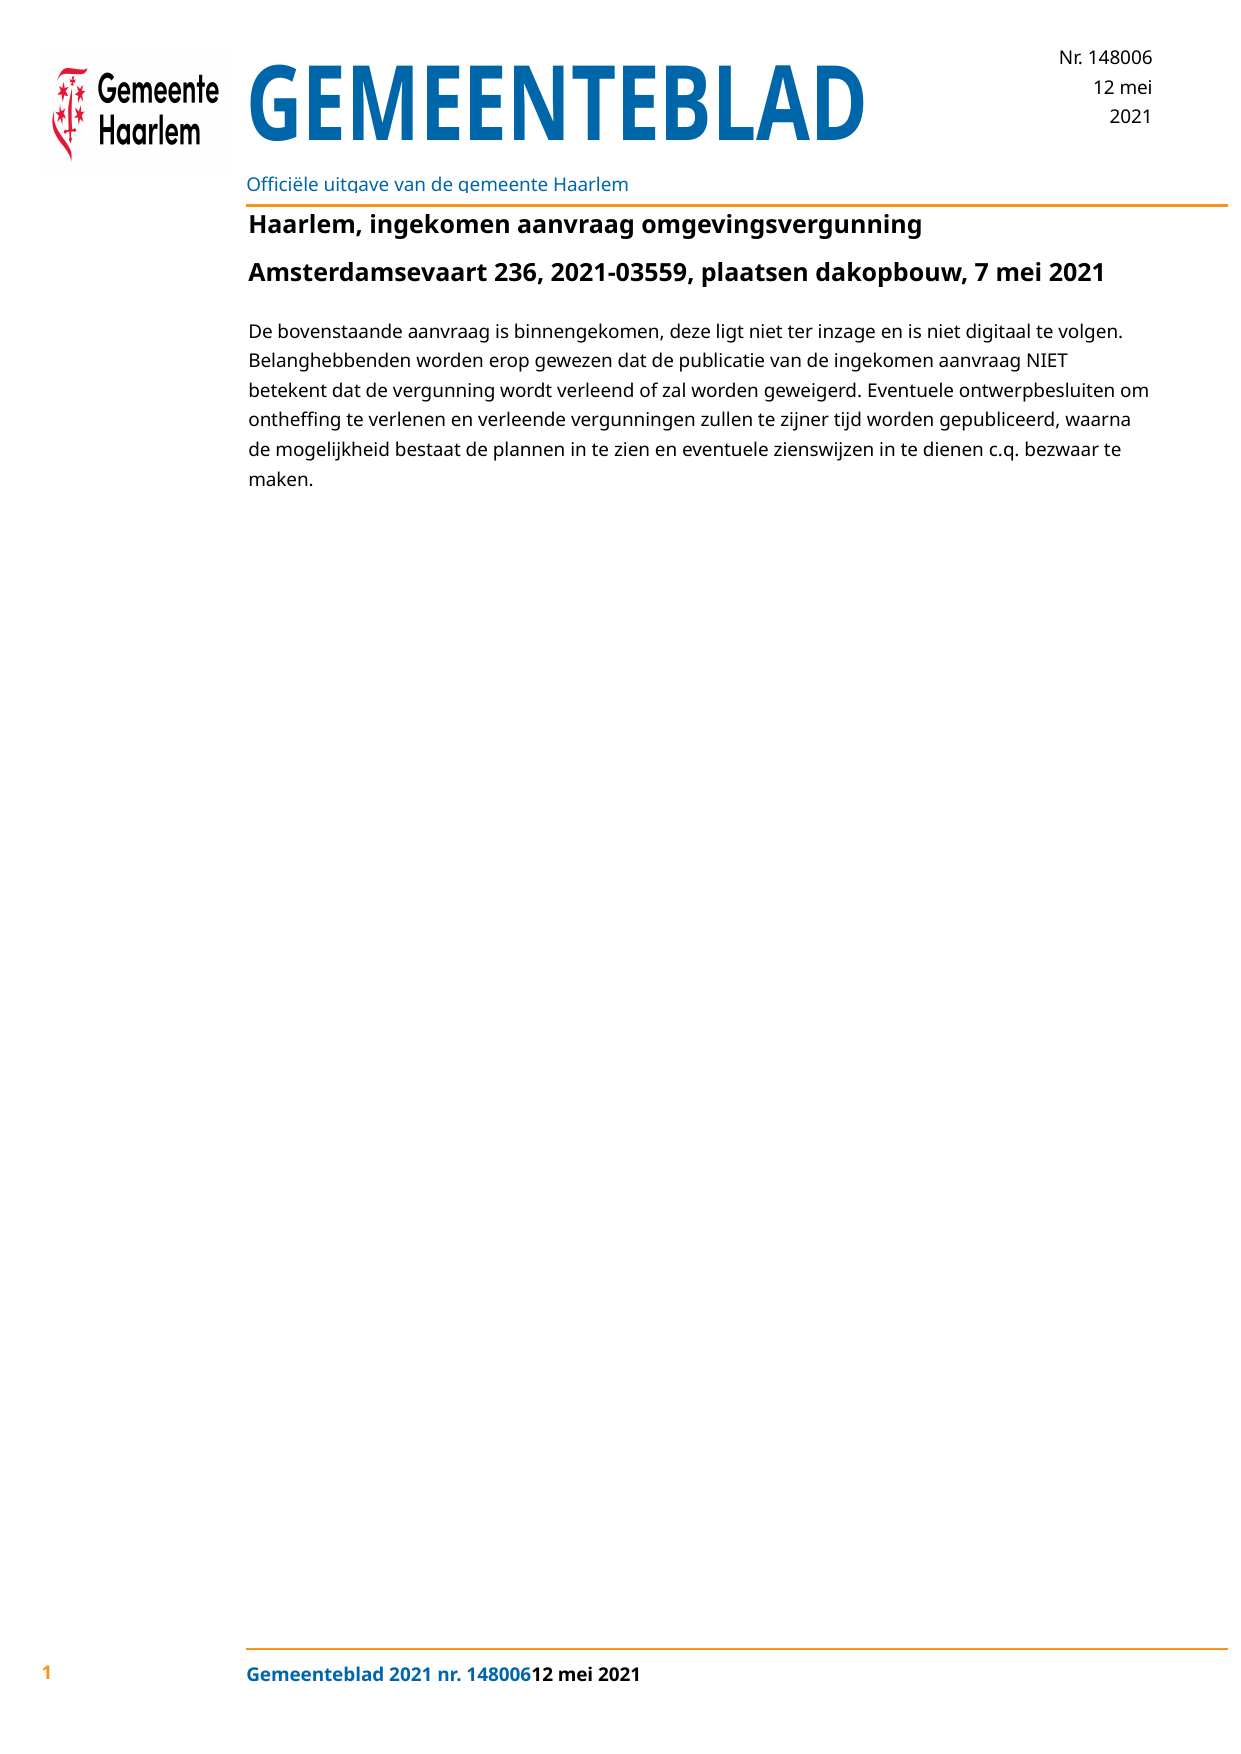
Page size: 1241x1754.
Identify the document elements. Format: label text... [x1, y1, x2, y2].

text De bovenstaande aanvraag is binnengekomen, deze ligt niet ter inzage en is niet digitaal te volgen. Belanghebbenden worden erop gewezen dat de publicatie van de ingekomen aanvraag NIET betekent dat de vergunning wordt verleend of zal worden geweigerd. Eventuele ontwerpbesluiten om ontheffing te verlenen en verleende vergunningen zullen te zijner tijd worden gepubliceerd, waarna de mogelijkheid bestaat de plannen in te zien en eventuele zienswijzen in te dienen c.q. bezwaar te maken. [248, 318, 1152, 492]
text Haarlem, ingekomen aanvraag omgevingsvergunning Amsterdamsevaart 236, 2021-03559, plaatsen dakopbouw, 7 mei 2021 [248, 207, 1152, 288]
picture [41, 47, 231, 172]
